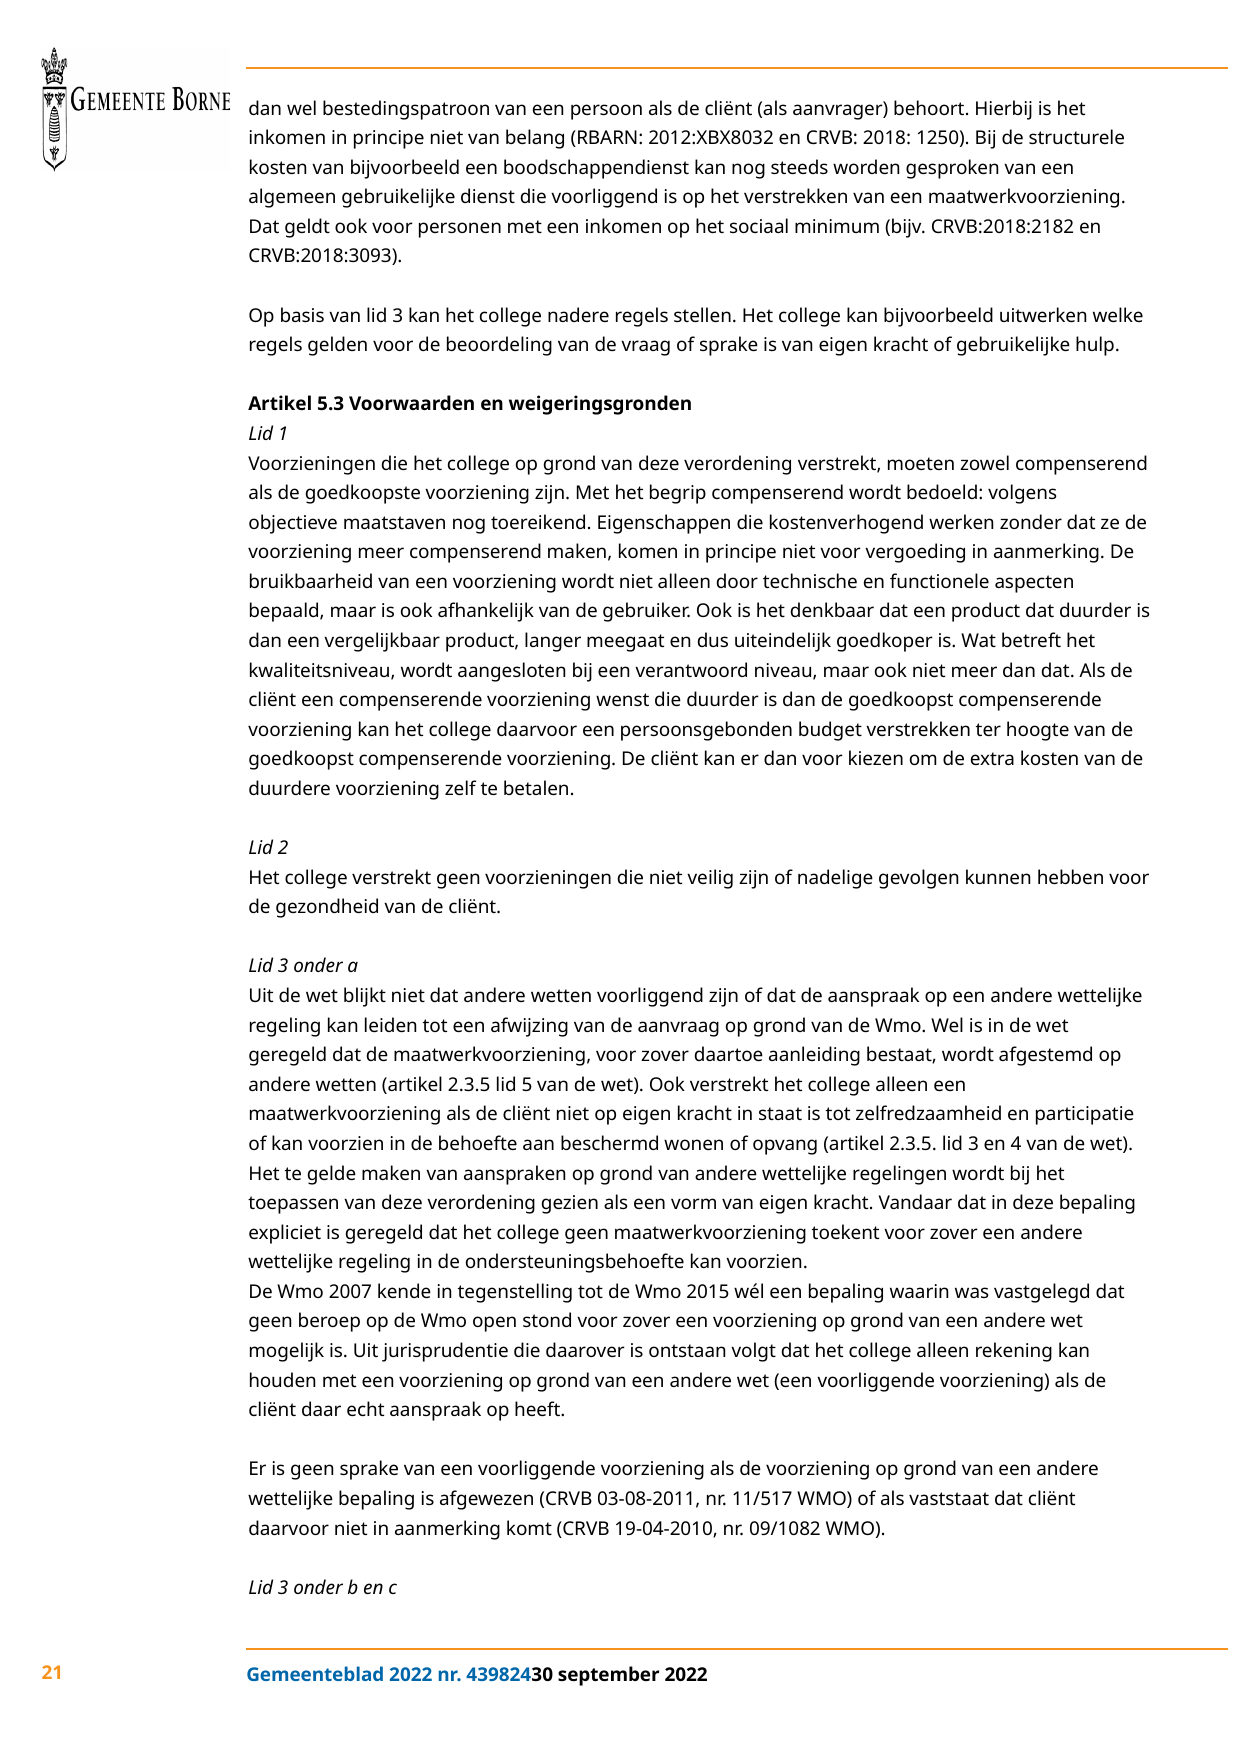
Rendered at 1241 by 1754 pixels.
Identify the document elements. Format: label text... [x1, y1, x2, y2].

text Er is geen sprake van een voorliggende voorziening als de voorziening op grond van een andere wettelijke bepaling is afgewezen (CRVB 03-08-2011, nr. 11/517 WMO) of als vaststaat dat cliënt daarvoor niet in aanmerking komt (CRVB 19-04-2010, nr. 09/1082 WMO). [248, 1456, 1152, 1541]
text Artikel 5.3 Voorwaarden en weigeringsgronden [248, 391, 1152, 416]
text Op basis van lid 3 kan het college nadere regels stellen. Het college kan bijvoorbeeld uitwerken welke regels gelden voor de beoordeling van de vraag of sprake is van eigen kracht of gebruikelijke hulp. [248, 302, 1152, 357]
text Voorzieningen die het college op grond van deze verordening verstrekt, moeten zowel compenserend als de goedkoopste voorziening zijn. Met het begrip compenserend wordt bedoeld: volgens objectieve maatstaven nog toereikend. Eigenschappen die kostenverhogend werken zonder dat ze de voorziening meer compenserend maken, komen in principe niet voor vergoeding in aanmerking. De bruikbaarheid van een voorziening wordt niet alleen door technische en functionele aspecten bepaald, maar is ook afhankelijk van de gebruiker. Ook is het denkbaar dat een product dat duurder is dan een vergelijkbaar product, langer meegaat en dus uiteindelijk goedkoper is. Wat betreft het kwaliteitsniveau, wordt aangesloten bij een verantwoord niveau, maar ook niet meer dan dat. Als de cliënt een compenserende voorziening wenst die duurder is dan de goedkoopst compenserende voorziening kan het college daarvoor een persoonsgebonden budget verstrekken ter hoogte van de goedkoopst compenserende voorziening. De cliënt kan er dan voor kiezen om de extra kosten van de duurdere voorziening zelf te betalen. [248, 450, 1152, 801]
text Lid 3 onder b en c [248, 1574, 1152, 1600]
text dan wel bestedingspatroon van een persoon als de cliënt (als aanvrager) behoort. Hierbij is het inkomen in principe niet van belang (RBARN: 2012:XBX8032 en CRVB: 2018: 1250). Bij de structurele kosten van bijvoorbeeld een boodschappendienst kan nog steeds worden gesproken van een algemeen gebruikelijke dienst die voorliggend is op het verstrekken van een maatwerkvoorziening. Dat geldt ook voor personen met een inkomen op het sociaal minimum (bijv. CRVB:2018:2182 en CRVB:2018:3093). [248, 95, 1152, 268]
text Lid 3 onder a [248, 953, 1152, 978]
text Lid 2 [248, 834, 1152, 860]
picture [41, 47, 231, 172]
text Lid 1 [248, 420, 1152, 446]
text Het college verstrekt geen voorzieningen die niet veilig zijn of nadelige gevolgen kunnen hebben voor de gezondheid van de cliënt. [248, 864, 1152, 919]
text Uit de wet blijkt niet dat andere wetten voorliggend zijn of dat de aanspraak op een andere wettelijke regeling kan leiden tot een afwijzing van de aanvraag op grond van de Wmo. Wel is in de wet geregeld dat de maatwerkvoorziening, voor zover daartoe aanleiding bestaat, wordt afgestemd op andere wetten (artikel 2.3.5 lid 5 van de wet). Ook verstrekt het college alleen een maatwerkvoorziening als de cliënt niet op eigen kracht in staat is tot zelfredzaamheid en participatie of kan voorzien in de behoefte aan beschermd wonen of opvang (artikel 2.3.5. lid 3 en 4 van de wet). [248, 982, 1152, 1156]
text Het te gelde maken van aanspraken op grond van andere wettelijke regelingen wordt bij het toepassen van deze verordening gezien als een vorm van eigen kracht. Vandaar dat in deze bepaling expliciet is geregeld dat het college geen maatwerkvoorziening toekent voor zover een andere wettelijke regeling in de ondersteuningsbehoefte kan voorzien. [248, 1160, 1152, 1274]
text De Wmo 2007 kende in tegenstelling tot de Wmo 2015 wél een bepaling waarin was vastgelegd dat geen beroep op de Wmo open stond voor zover een voorziening op grond van een andere wet mogelijk is. Uit jurisprudentie die daarover is ontstaan volgt dat het college alleen rekening kan houden met een voorziening op grond van een andere wet (een voorliggende voorziening) als de cliënt daar echt aanspraak op heeft. [248, 1278, 1152, 1422]
